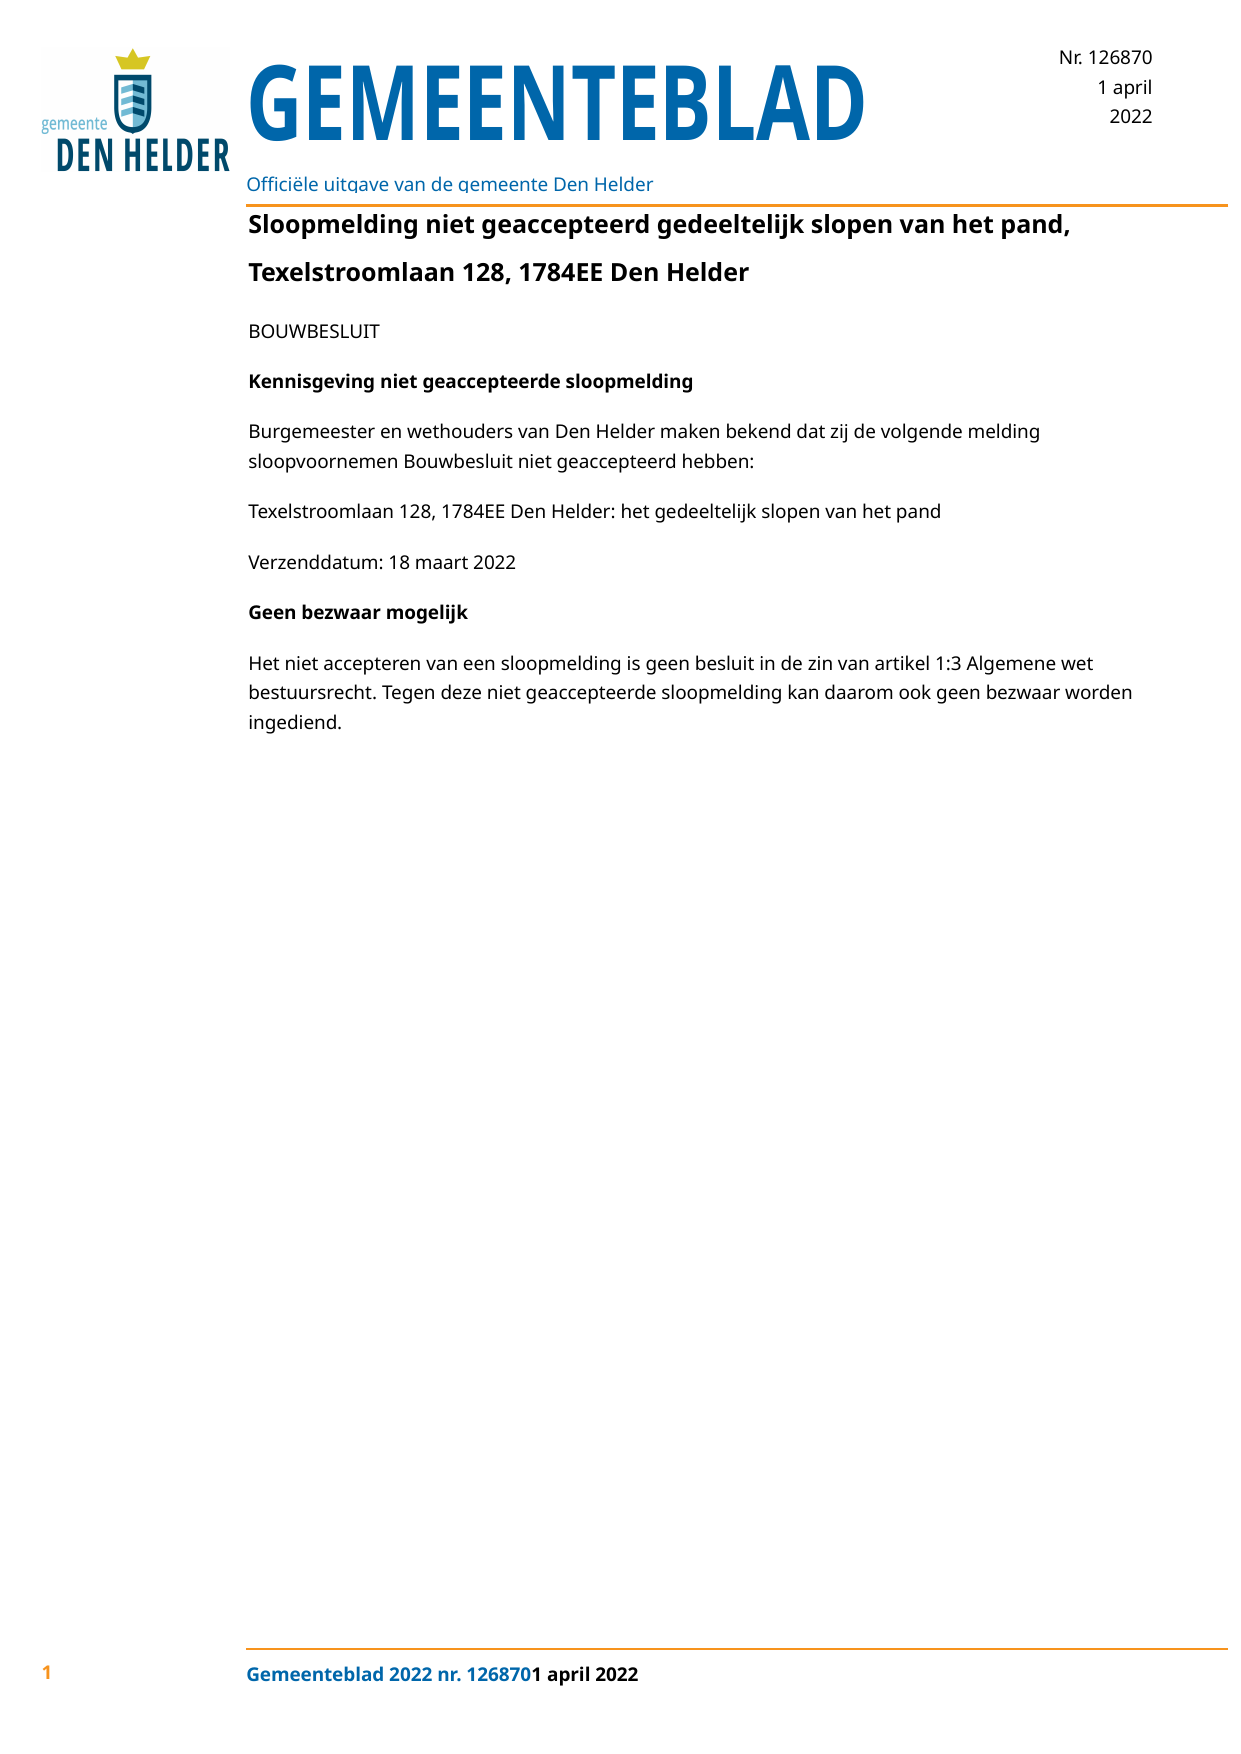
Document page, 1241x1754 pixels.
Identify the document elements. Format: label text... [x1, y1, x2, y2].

text Verzenddatum: 18 maart 2022 [248, 549, 1152, 575]
picture [63, 144, 68, 165]
picture [100, 154, 106, 172]
text Kennisgeving niet geaccepteerde sloopmelding [248, 368, 1152, 394]
text Geen bezwaar mogelijk [248, 599, 1152, 625]
picture [182, 144, 187, 165]
text Burgemeester en wethouders van Den Helder maken bekend dat zij de volgende melding sloopvoornemen Bouwbesluit niet geaccepteerd hebben: [248, 419, 1152, 474]
picture [220, 160, 224, 172]
text Texelstroomlaan 128, 1784EE Den Helder: het gedeeltelijk slopen van het pand [248, 499, 1152, 524]
picture [41, 47, 231, 172]
text BOUWBESLUIT [248, 318, 1152, 344]
text Het niet accepteren van een sloopmelding is geen besluit in de zin van artikel 1:3 Algemene wet bestuursrecht. Tegen deze niet geaccepteerde sloopmelding kan daarom ook geen bezwaar worden ingediend. [248, 650, 1152, 735]
picture [130, 157, 135, 172]
text Sloopmelding niet geaccepteerd gedeeltelijk slopen van het pand, Texelstroomlaan 128, 1784EE Den Helder [248, 207, 1152, 288]
